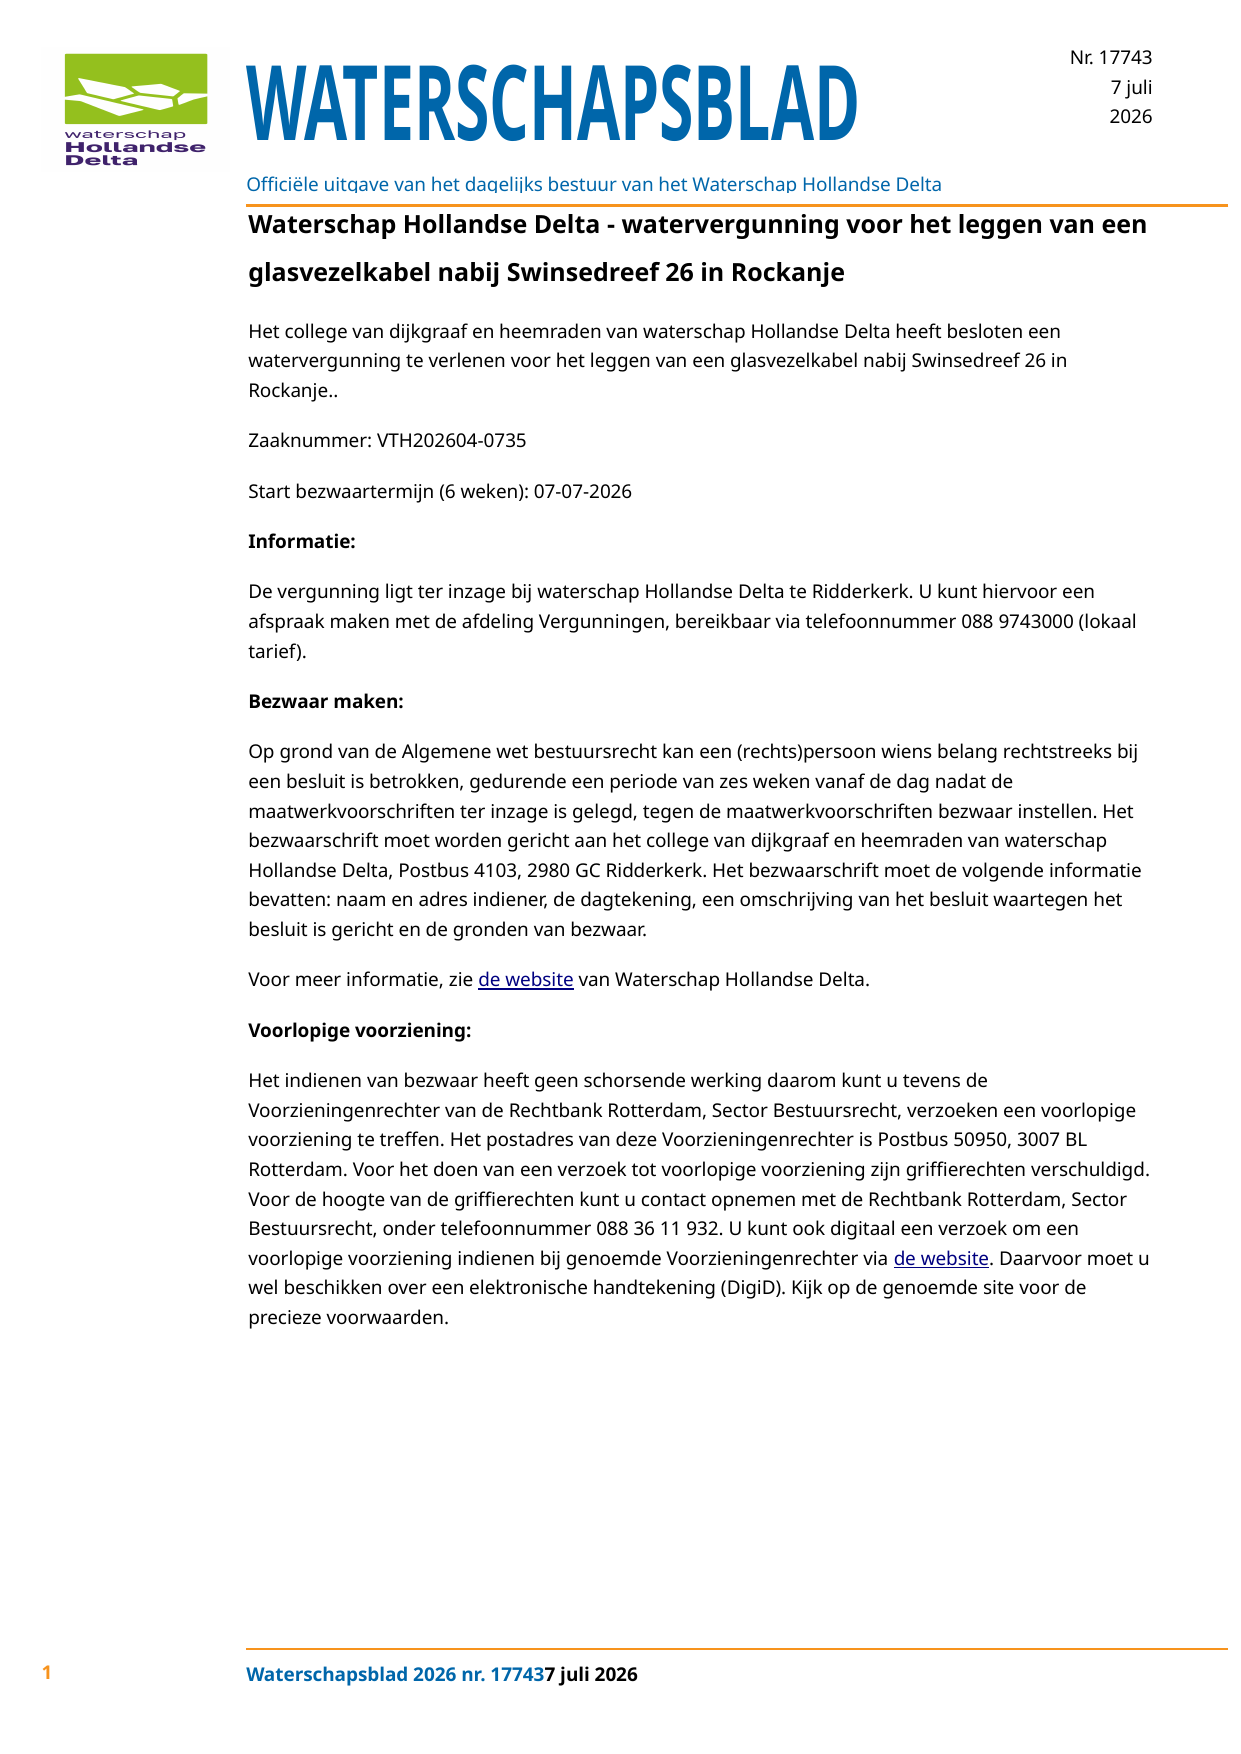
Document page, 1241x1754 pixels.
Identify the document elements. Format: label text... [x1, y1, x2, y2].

text Voorlopige voorziening: [248, 1017, 1152, 1043]
picture [41, 47, 231, 172]
text De vergunning ligt ter inzage bij waterschap Hollandse Delta te Ridderkerk. U kunt hiervoor een afspraak maken met de afdeling Vergunningen, bereikbaar via telefoonnummer 088 9743000 (lokaal tarief). [248, 579, 1152, 664]
text Op grond van de Algemene wet bestuursrecht kan een (rechts)persoon wiens belang rechtstreeks bij een besluit is betrokken, gedurende een periode van zes weken vanaf de dag nadat de maatwerkvoorschriften ter inzage is gelegd, tegen de maatwerkvoorschriften bezwaar instellen. Het bezwaarschrift moet worden gericht aan het college van dijkgraaf en heemraden van waterschap Hollandse Delta, Postbus 4103, 2980 GC Ridderkerk. Het bezwaarschrift moet de volgende informatie bevatten: naam en adres indiener, de dagtekening, een omschrijving van het besluit waartegen het besluit is gericht en de gronden van bezwaar. [248, 739, 1152, 942]
text Start bezwaartermijn (6 weken): 07-07-2026 [248, 478, 1152, 504]
text Voor meer informatie, zie de website van Waterschap Hollandse Delta. [248, 967, 1152, 992]
text Zaaknummer: VTH202604-0735 [248, 427, 1152, 453]
text Het college van dijkgraaf en heemraden van waterschap Hollandse Delta heeft besloten een watervergunning te verlenen voor het leggen van een glasvezelkabel nabij Swinsedreef 26 in Rockanje.. [248, 318, 1152, 403]
text Bezwaar maken: [248, 688, 1152, 714]
text Waterschap Hollandse Delta - watervergunning voor het leggen van een glasvezelkabel nabij Swinsedreef 26 in Rockanje [248, 207, 1152, 288]
text Informatie: [248, 528, 1152, 554]
text Het indienen van bezwaar heeft geen schorsende werking daarom kunt u tevens de Voorzieningenrechter van de Rechtbank Rotterdam, Sector Bestuursrecht, verzoeken een voorlopige voorziening te treffen. Het postadres van deze Voorzieningenrechter is Postbus 50950, 3007 BL Rotterdam. Voor het doen van een verzoek tot voorlopige voorziening zijn griffierechten verschuldigd. Voor de hoogte van de griffierechten kunt u contact opnemen met de Rechtbank Rotterdam, Sector Bestuursrecht, onder telefoonnummer 088 36 11 932. U kunt ook digitaal een verzoek om een voorlopige voorziening indienen bij genoemde Voorzieningenrechter via de website. Daarvoor moet u wel beschikken over een elektronische handtekening (DigiD). Kijk op de genoemde site voor de precieze voorwaarden. [248, 1067, 1152, 1330]
